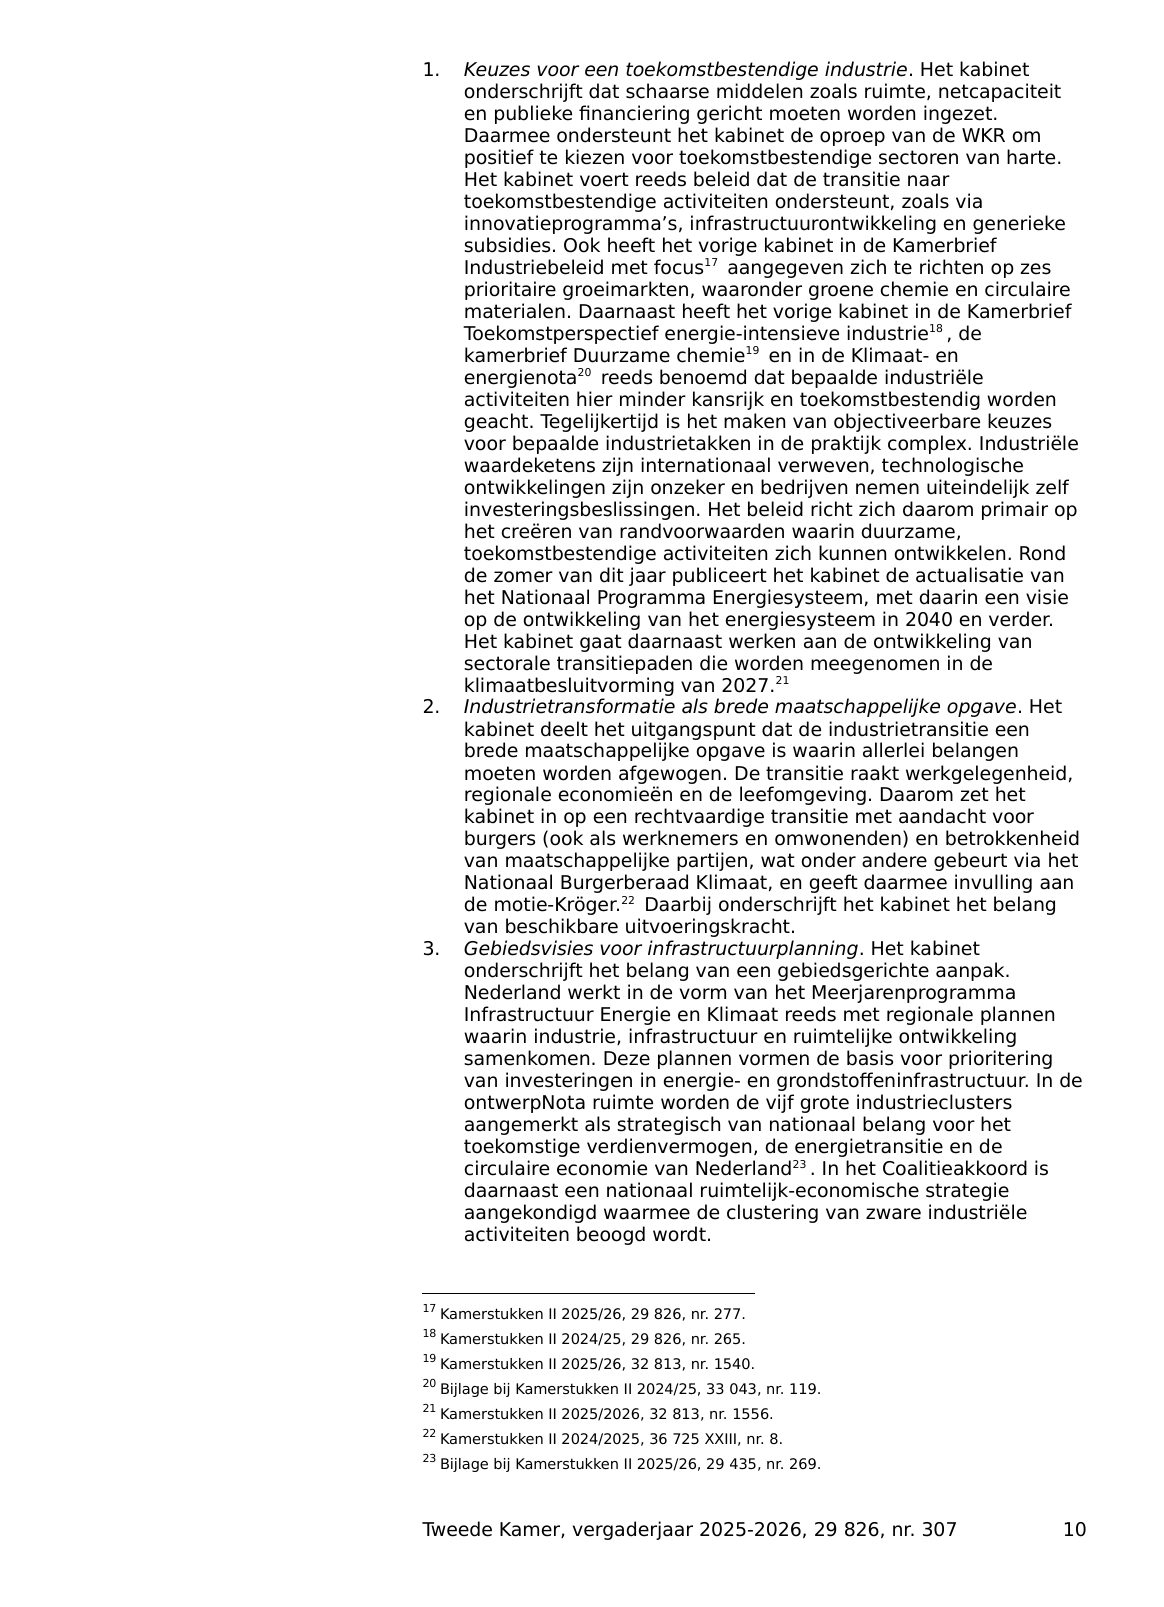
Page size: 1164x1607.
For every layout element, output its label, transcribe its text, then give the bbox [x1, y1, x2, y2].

text Kamerstukken II 2025/2026, 32 813, nr. 1556. [422, 1402, 1087, 1424]
text Kamerstukken II 2025/26, 32 813, nr. 1540. [422, 1352, 1087, 1374]
text Kamerstukken II 2024/25, 29 826, nr. 265. [422, 1327, 1087, 1349]
text Kamerstukken II 2025/26, 29 826, nr. 277. [422, 1302, 1087, 1324]
text 3. Gebiedsvisies voor infrastructuurplanning. Het kabinet onderschrijft het belang van een gebiedsgerichte aanpak. Nederland werkt in de vorm van het Meerjarenprogramma Infrastructuur Energie en Klimaat reeds met regionale plannen waarin industrie, infrastructuur en ruimtelijke ontwikkeling samenkomen. Deze plannen vormen de basis voor prioritering van investeringen in energie- en grondstoffeninfrastructuur. In de ontwerpNota ruimte worden de vijf grote industrieclusters aangemerkt als strategisch van nationaal belang voor het toekomstige verdienvermogen, de energietransitie en de circulaire economie van Nederland. In het Coalitieakkoord is daarnaast een nationaal ruimtelijk-economische strategie aangekondigd waarmee de clustering van zware industriële activiteiten beoogd wordt. [422, 938, 1087, 1246]
text Bijlage bij Kamerstukken II 2025/26, 29 435, nr. 269. [422, 1452, 1087, 1474]
text Bijlage bij Kamerstukken II 2024/25, 33 043, nr. 119. [422, 1377, 1087, 1399]
text Kamerstukken II 2024/2025, 36 725 XXIII, nr. 8. [422, 1427, 1087, 1449]
text 1. Keuzes voor een toekomstbestendige industrie. Het kabinet onderschrijft dat schaarse middelen zoals ruimte, netcapaciteit en publieke financiering gericht moeten worden ingezet. Daarmee ondersteunt het kabinet de oproep van de WKR om positief te kiezen voor toekomstbestendige sectoren van harte. Het kabinet voert reeds beleid dat de transitie naar toekomstbestendige activiteiten ondersteunt, zoals via innovatieprogramma’s, infrastructuurontwikkeling en generieke subsidies. Ook heeft het vorige kabinet in de Kamerbrief Industriebeleid met focus aangegeven zich te richten op zes prioritaire groeimarkten, waaronder groene chemie en circulaire materialen. Daarnaast heeft het vorige kabinet in de Kamerbrief Toekomstperspectief energie-intensieve industrie, de kamerbrief Duurzame chemie en in de Klimaat- en energienota reeds benoemd dat bepaalde industriële activiteiten hier minder kansrijk en toekomstbestendig worden geacht. Tegelijkertijd is het maken van objectiveerbare keuzes voor bepaalde industrietakken in de praktijk complex. Industriële waardeketens zijn internationaal verweven, technologische ontwikkelingen zijn onzeker en bedrijven nemen uiteindelijk zelf investeringsbeslissingen. Het beleid richt zich daarom primair op het creëren van randvoorwaarden waarin duurzame, toekomstbestendige activiteiten zich kunnen ontwikkelen. Rond de zomer van dit jaar publiceert het kabinet de actualisatie van het Nationaal Programma Energiesysteem, met daarin een visie op de ontwikkeling van het energiesysteem in 2040 en verder. Het kabinet gaat daarnaast werken aan de ontwikkeling van sectorale transitiepaden die worden meegenomen in de klimaatbesluitvorming van 2027. [422, 59, 1087, 696]
text 2. Industrietransformatie als brede maatschappelijke opgave. Het kabinet deelt het uitgangspunt dat de industrietransitie een brede maatschappelijke opgave is waarin allerlei belangen moeten worden afgewogen. De transitie raakt werkgelegenheid, regionale economieën en de leefomgeving. Daarom zet het kabinet in op een rechtvaardige transitie met aandacht voor burgers (ook als werknemers en omwonenden) en betrokkenheid van maatschappelijke partijen, wat onder andere gebeurt via het Nationaal Burgerberaad Klimaat, en geeft daarmee invulling aan de motie-Kröger. Daarbij onderschrijft het kabinet het belang van beschikbare uitvoeringskracht. [422, 696, 1087, 938]
